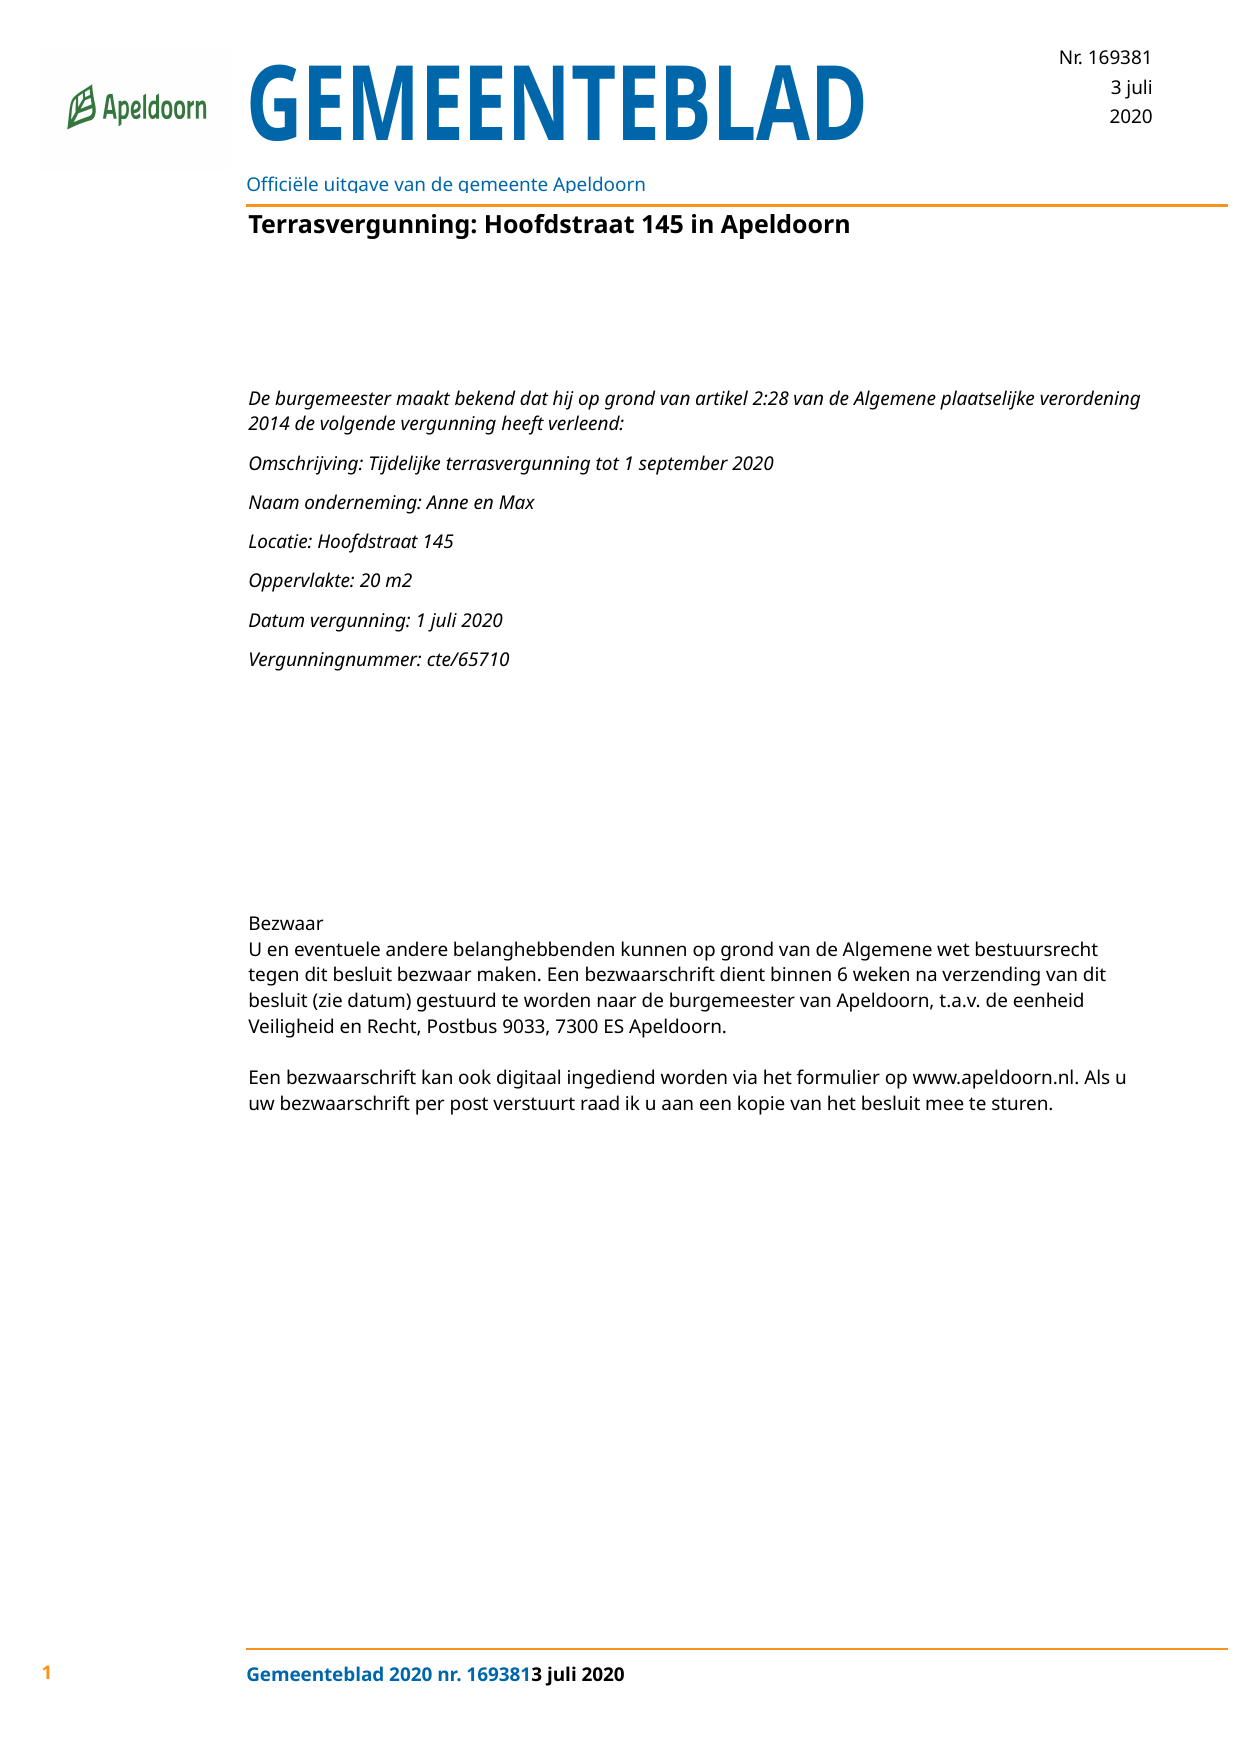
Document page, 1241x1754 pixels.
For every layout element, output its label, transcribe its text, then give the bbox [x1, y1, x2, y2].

text Een bezwaarschrift kan ook digitaal ingediend worden via het formulier op www.apeldoorn.nl. Als u uw bezwaarschrift per post verstuurt raad ik u aan een kopie van het besluit mee te sturen. [248, 1064, 1152, 1116]
text Oppervlakte: 20 m2 [248, 567, 1152, 593]
text Naam onderneming: Anne en Max [248, 489, 1152, 515]
text De burgemeester maakt bekend dat hij op grond van artikel 2:28 van de Algemene plaatselijke verordening 2014 de volgende vergunning heeft verleend: [248, 385, 1152, 436]
text Terrasvergunning: Hoofdstraat 145 in Apeldoorn [248, 207, 1152, 241]
picture [41, 47, 231, 172]
text Vergunningnummer: cte/65710 [248, 646, 1152, 672]
text U en eventuele andere belanghebbenden kunnen op grond van de Algemene wet bestuursrecht tegen dit besluit bezwaar maken. Een bezwaarschrift dient binnen 6 weken na verzending van dit besluit (zie datum) gestuurd te worden naar de burgemeester van Apeldoorn, t.a.v. de eenheid Veiligheid en Recht, Postbus 9033, 7300 ES Apeldoorn. [248, 936, 1152, 1039]
text Bezwaar [248, 910, 1152, 936]
text Datum vergunning: 1 juli 2020 [248, 607, 1152, 632]
text Locatie: Hoofdstraat 145 [248, 528, 1152, 554]
text Omschrijving: Tijdelijke terrasvergunning tot 1 september 2020 [248, 450, 1152, 475]
